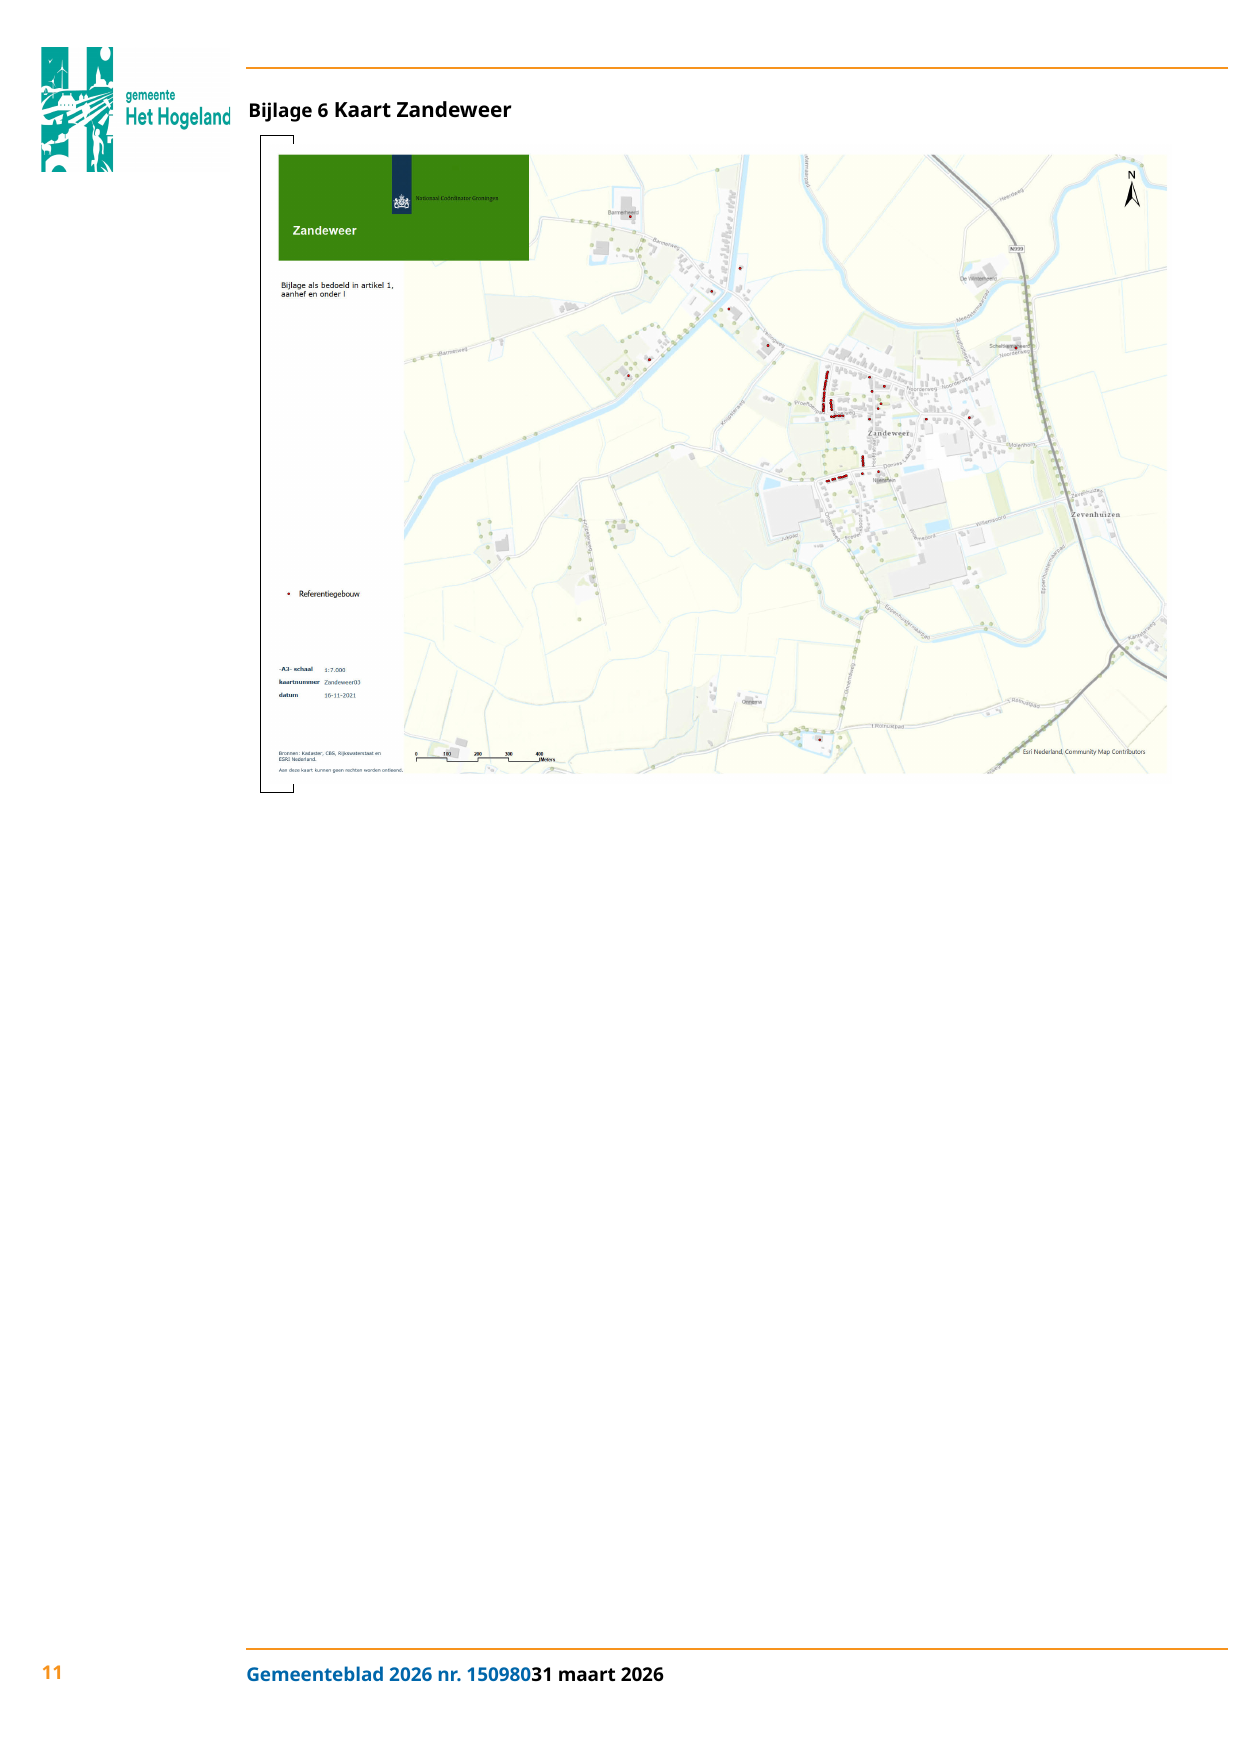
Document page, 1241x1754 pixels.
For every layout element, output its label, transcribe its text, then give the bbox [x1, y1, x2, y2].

picture [41, 47, 231, 172]
text Bijlage 6 Kaart Zandeweer [248, 95, 1152, 123]
picture [268, 144, 1173, 784]
